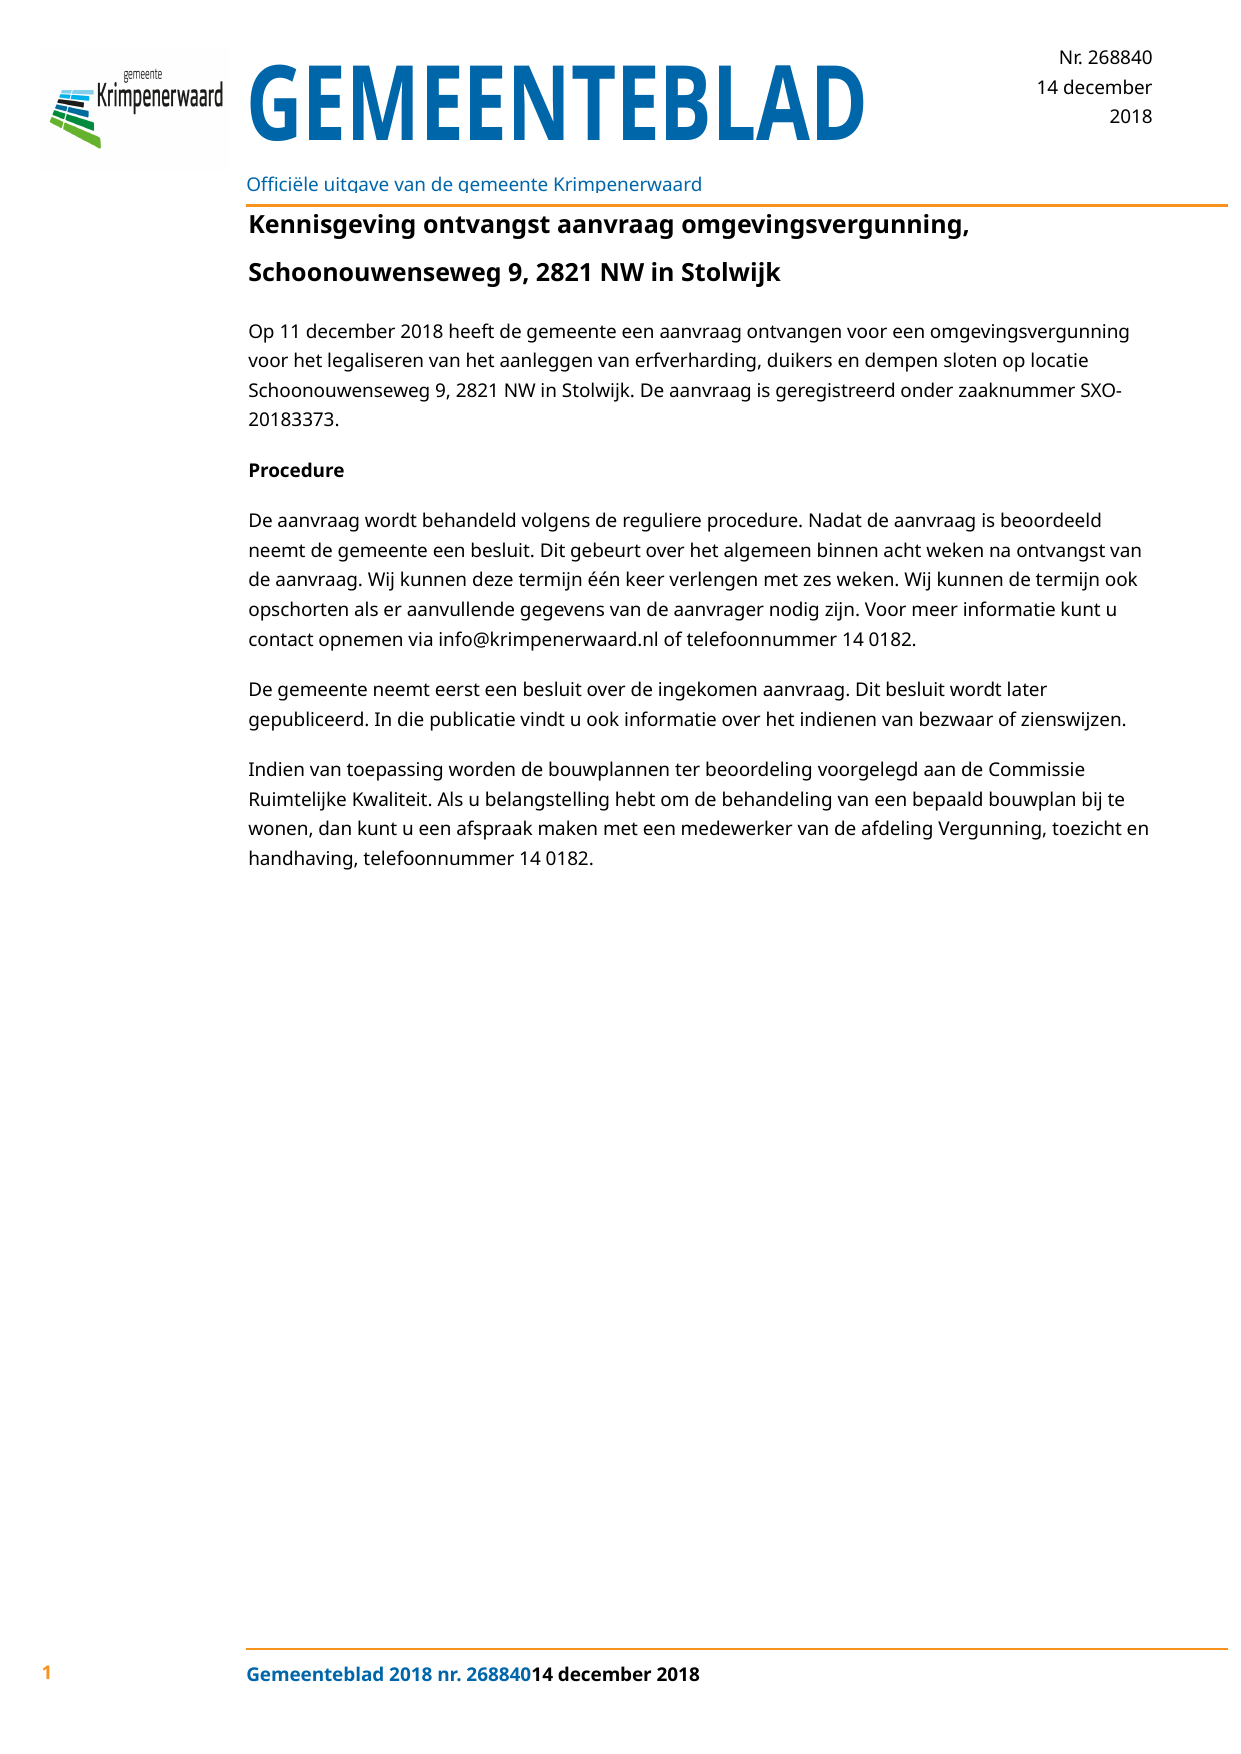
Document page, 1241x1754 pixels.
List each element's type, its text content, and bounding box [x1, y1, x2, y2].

text Procedure [248, 457, 1152, 483]
text De aanvraag wordt behandeld volgens de reguliere procedure. Nadat de aanvraag is beoordeeld neemt de gemeente een besluit. Dit gebeurt over het algemeen binnen acht weken na ontvangst van de aanvraag. Wij kunnen deze termijn één keer verlengen met zes weken. Wij kunnen de termijn ook opschorten als er aanvullende gegevens van de aanvrager nodig zijn. Voor meer informatie kunt u contact opnemen via info@krimpenerwaard.nl of telefoonnummer 14 0182. [248, 507, 1152, 652]
text De gemeente neemt eerst een besluit over de ingekomen aanvraag. Dit besluit wordt later gepubliceerd. In die publicatie vindt u ook informatie over het indienen van bezwaar of zienswijzen. [248, 676, 1152, 732]
text Kennisgeving ontvangst aanvraag omgevingsvergunning, Schoonouwenseweg 9, 2821 NW in Stolwijk [248, 207, 1152, 288]
text Indien van toepassing worden de bouwplannen ter beoordeling voorgelegd aan de Commissie Ruimtelijke Kwaliteit. Als u belangstelling hebt om de behandeling van een bepaald bouwplan bij te wonen, dan kunt u een afspraak maken met een medewerker van de afdeling Vergunning, toezicht en handhaving, telefoonnummer 14 0182. [248, 756, 1152, 871]
text Op 11 december 2018 heeft de gemeente een aanvraag ontvangen voor een omgevingsvergunning voor het legaliseren van het aanleggen van erfverharding, duikers en dempen sloten op locatie Schoonouwenseweg 9, 2821 NW in Stolwijk. De aanvraag is geregistreerd onder zaaknummer SXO-20183373. [248, 318, 1152, 432]
picture [41, 47, 231, 172]
